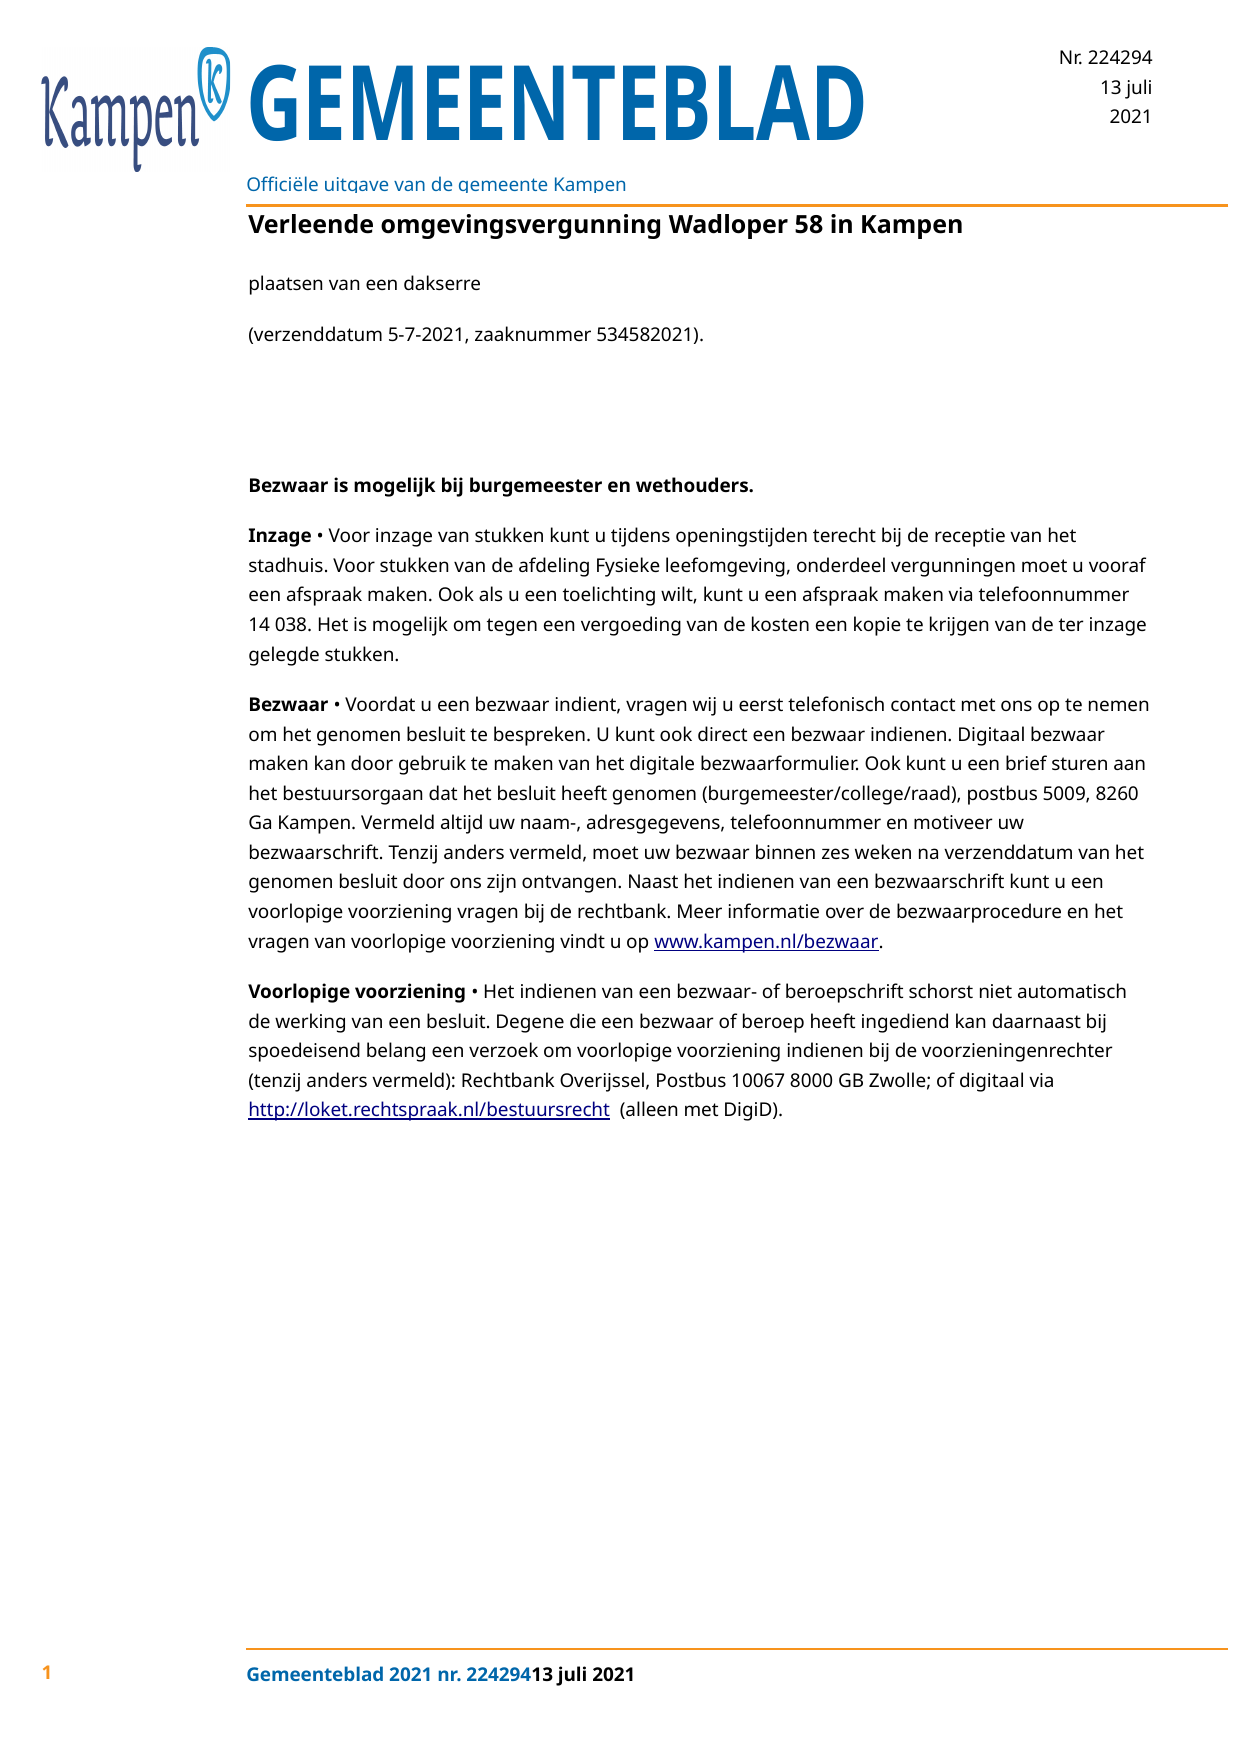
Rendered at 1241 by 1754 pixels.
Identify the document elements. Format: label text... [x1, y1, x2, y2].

text Inzage • Voor inzage van stukken kunt u tijdens openingstijden terecht bij de receptie van het stadhuis. Voor stukken van de afdeling Fysieke leefomgeving, onderdeel vergunningen moet u vooraf een afspraak maken. Ook als u een toelichting wilt, kunt u een afspraak maken via telefoonnummer 14 038. Het is mogelijk om tegen een vergoeding van de kosten een kopie te krijgen van de ter inzage gelegde stukken. [248, 522, 1152, 666]
text plaatsen van een dakserre [248, 270, 1152, 296]
text Verleende omgevingsvergunning Wadloper 58 in Kampen [248, 207, 1152, 241]
text Voorlopige voorziening • Het indienen van een bezwaar- of beroepschrift schorst niet automatisch de werking van een besluit. Degene die een bezwaar of beroep heeft ingediend kan daarnaast bij spoedeisend belang een verzoek om voorlopige voorziening indienen bij de voorzieningenrechter (tenzij anders vermeld): Rechtbank Overijssel, Postbus 10067 8000 GB Zwolle; of digitaal via http://loket.rechtspraak.nl/bestuursrecht (alleen met DigiD). [248, 978, 1152, 1122]
text (verzenddatum 5-7-2021, zaaknummer 534582021). [248, 321, 1152, 346]
text Bezwaar is mogelijk bij burgemeester en wethouders. [248, 472, 1152, 498]
text Bezwaar • Voordat u een bezwaar indient, vragen wij u eerst telefonisch contact met ons op te nemen om het genomen besluit te bespreken. U kunt ook direct een bezwaar indienen. Digitaal bezwaar maken kan door gebruik te maken van het digitale bezwaarformulier. Ook kunt u een brief sturen aan het bestuursorgaan dat het besluit heeft genomen (burgemeester/college/raad), postbus 5009, 8260 Ga Kampen. Vermeld altijd uw naam-, adresgegevens, telefoonnummer en motiveer uw bezwaarschrift. Tenzij anders vermeld, moet uw bezwaar binnen zes weken na verzenddatum van het genomen besluit door ons zijn ontvangen. Naast het indienen van een bezwaarschrift kunt u een voorlopige voorziening vragen bij de rechtbank. Meer informatie over de bezwaarprocedure en het vragen van voorlopige voorziening vindt u op www.kampen.nl/bezwaar. [248, 691, 1152, 953]
picture [41, 47, 231, 172]
